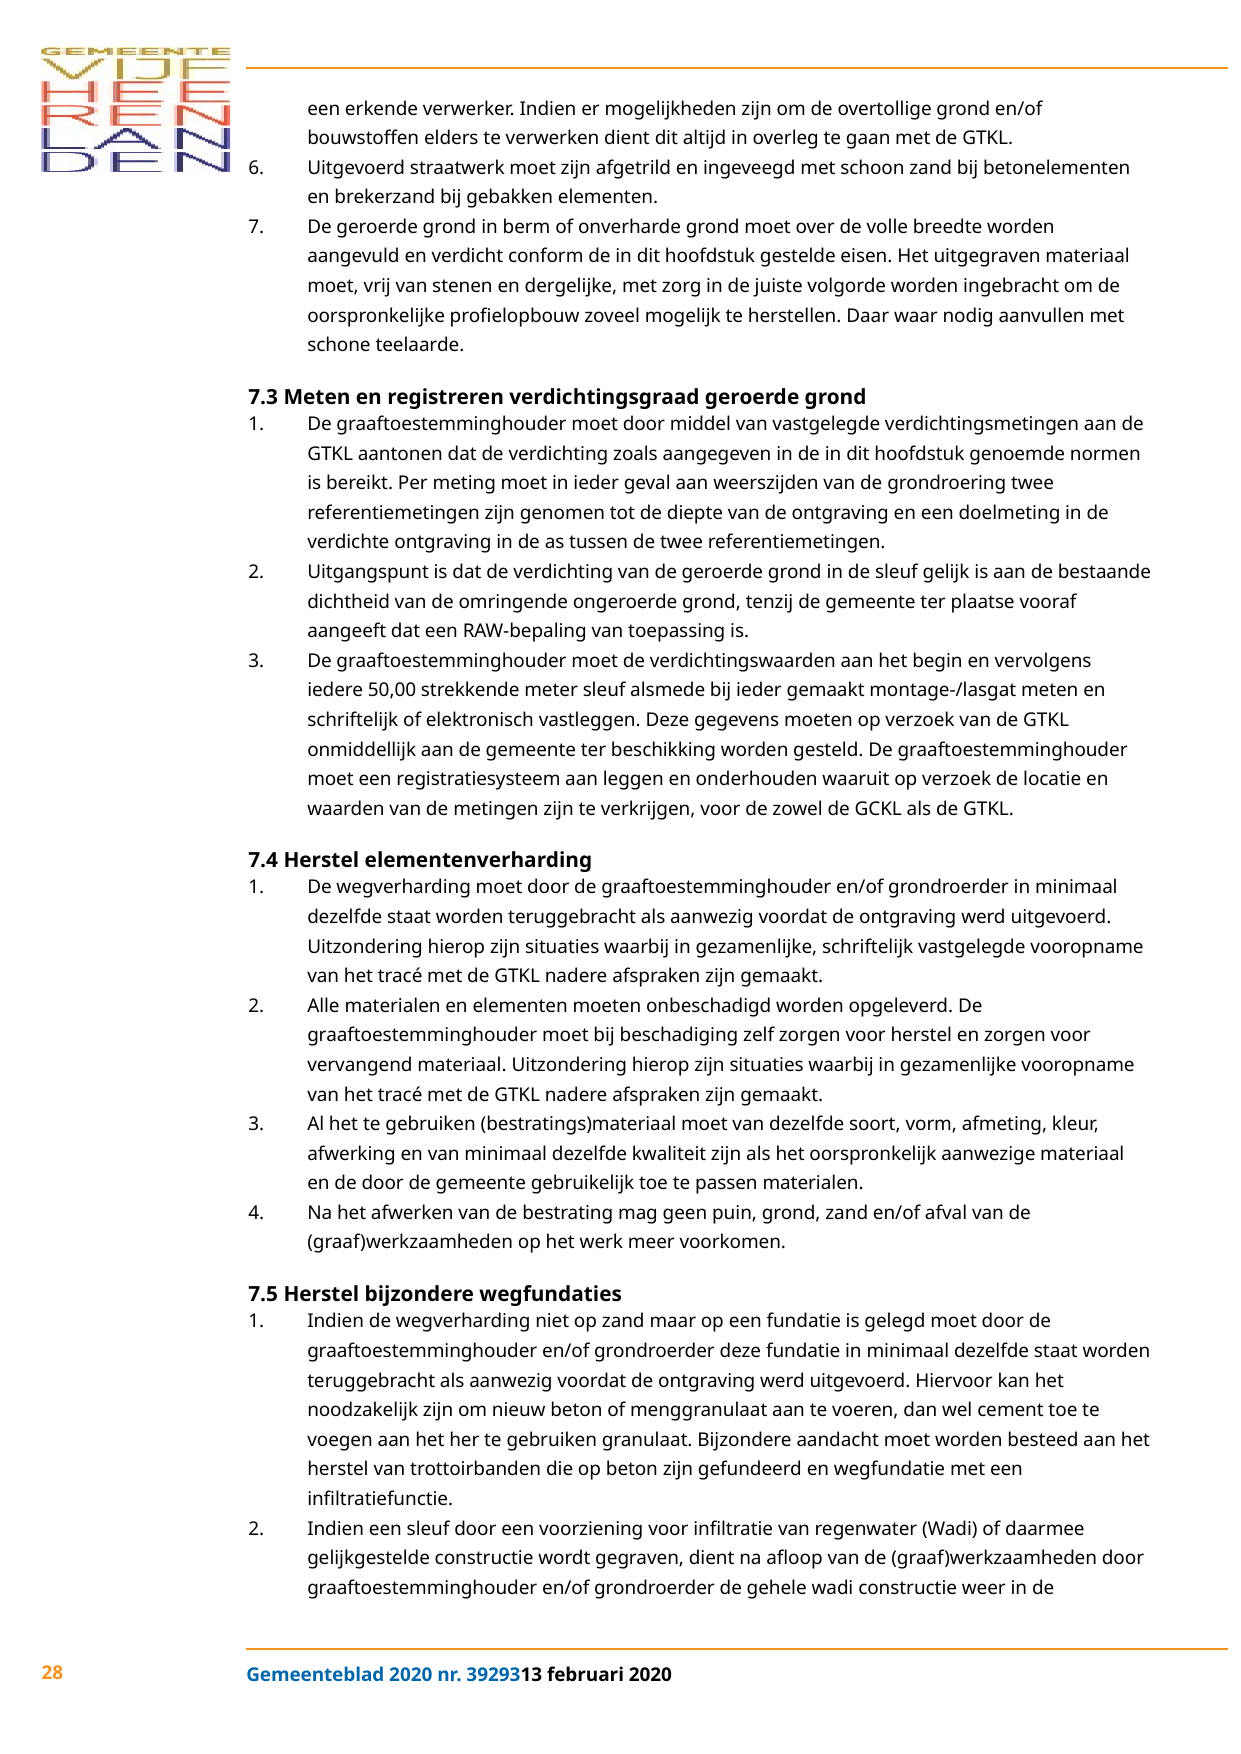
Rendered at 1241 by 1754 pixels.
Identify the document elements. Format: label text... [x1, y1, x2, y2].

list een erkende verwerker. Indien er mogelijkheden zijn om de overtollige grond en/of bouwstoffen elders te verwerken dient dit altijd in overleg te gaan met de GTKL. [248, 95, 1152, 150]
list Uitgevoerd straatwerk moet zijn afgetrild en ingeveegd met schoon zand bij betonelementen en brekerzand bij gebakken elementen. [248, 154, 1152, 209]
list Indien de wegverharding niet op zand maar op een fundatie is gelegd moet door de graaftoestemminghouder en/of grondroerder deze fundatie in minimaal dezelfde staat worden teruggebracht als aanwezig voordat de ontgraving werd uitgevoerd. Hiervoor kan het noodzakelijk zijn om nieuw beton of menggranulaat aan te voeren, dan wel cement toe te voegen aan het her te gebruiken granulaat. Bijzondere aandacht moet worden besteed aan het herstel van trottoirbanden die op beton zijn gefundeerd en wegfundatie met een infiltratiefunctie. [248, 1308, 1152, 1511]
list Al het te gebruiken (bestratings)materiaal moet van dezelfde soort, vorm, afmeting, kleur, afwerking en van minimaal dezelfde kwaliteit zijn als het oorspronkelijk aanwezige materiaal en de door de gemeente gebruikelijk toe te passen materialen. [248, 1110, 1152, 1195]
list De geroerde grond in berm of onverharde grond moet over de volle breedte worden aangevuld en verdicht conform de in dit hoofdstuk gestelde eisen. Het uitgegraven materiaal moet, vrij van stenen en dergelijke, met zorg in de juiste volgorde worden ingebracht om de oorspronkelijke profielopbouw zoveel mogelijk te herstellen. Daar waar nodig aanvullen met schone teelaarde. [248, 213, 1152, 357]
list Indien een sleuf door een voorziening voor infiltratie van regenwater (Wadi) of daarmee gelijkgestelde constructie wordt gegraven, dient na afloop van de (graaf)werkzaamheden door graaftoestemminghouder en/of grondroerder de gehele wadi constructie weer in de [248, 1515, 1152, 1599]
text 7.3 Meten en registreren verdichtingsgraad geroerde grond [248, 382, 1152, 410]
list De wegverharding moet door de graaftoestemminghouder en/of grondroerder in minimaal dezelfde staat worden teruggebracht als aanwezig voordat de ontgraving werd uitgevoerd. Uitzondering hierop zijn situaties waarbij in gezamenlijke, schriftelijk vastgelegde vooropname van het tracé met de GTKL nadere afspraken zijn gemaakt. [248, 874, 1152, 988]
list Na het afwerken van de bestrating mag geen puin, grond, zand en/of afval van de (graaf)werkzaamheden op het werk meer voorkomen. [248, 1199, 1152, 1254]
list Uitgangspunt is dat de verdichting van de geroerde grond in de sleuf gelijk is aan de bestaande dichtheid van de omringende ongeroerde grond, tenzij de gemeente ter plaatse vooraf aangeeft dat een RAW-bepaling van toepassing is. [248, 558, 1152, 643]
list De graaftoestemminghouder moet de verdichtingswaarden aan het begin en vervolgens iedere 50,00 strekkende meter sleuf alsmede bij ieder gemaakt montage-/lasgat meten en schriftelijk of elektronisch vastleggen. Deze gegevens moeten op verzoek van de GTKL onmiddellijk aan de gemeente ter beschikking worden gesteld. De graaftoestemminghouder moet een registratiesysteem aan leggen en onderhouden waaruit op verzoek de locatie en waarden van de metingen zijn te verkrijgen, voor de zowel de GCKL als de GTKL. [248, 647, 1152, 821]
text 7.4 Herstel elementenverharding [248, 845, 1152, 874]
list Alle materialen en elementen moeten onbeschadigd worden opgeleverd. De graaftoestemminghouder moet bij beschadiging zelf zorgen voor herstel en zorgen voor vervangend materiaal. Uitzondering hierop zijn situaties waarbij in gezamenlijke vooropname van het tracé met de GTKL nadere afspraken zijn gemaakt. [248, 992, 1152, 1107]
picture [41, 47, 231, 172]
text 7.5 Herstel bijzondere wegfundaties [248, 1279, 1152, 1308]
list De graaftoestemminghouder moet door middel van vastgelegde verdichtingsmetingen aan de GTKL aantonen dat de verdichting zoals aangegeven in de in dit hoofdstuk genoemde normen is bereikt. Per meting moet in ieder geval aan weerszijden van de grondroering twee referentiemetingen zijn genomen tot de diepte van de ontgraving en een doelmeting in de verdichte ontgraving in de as tussen de twee referentiemetingen. [248, 410, 1152, 554]
